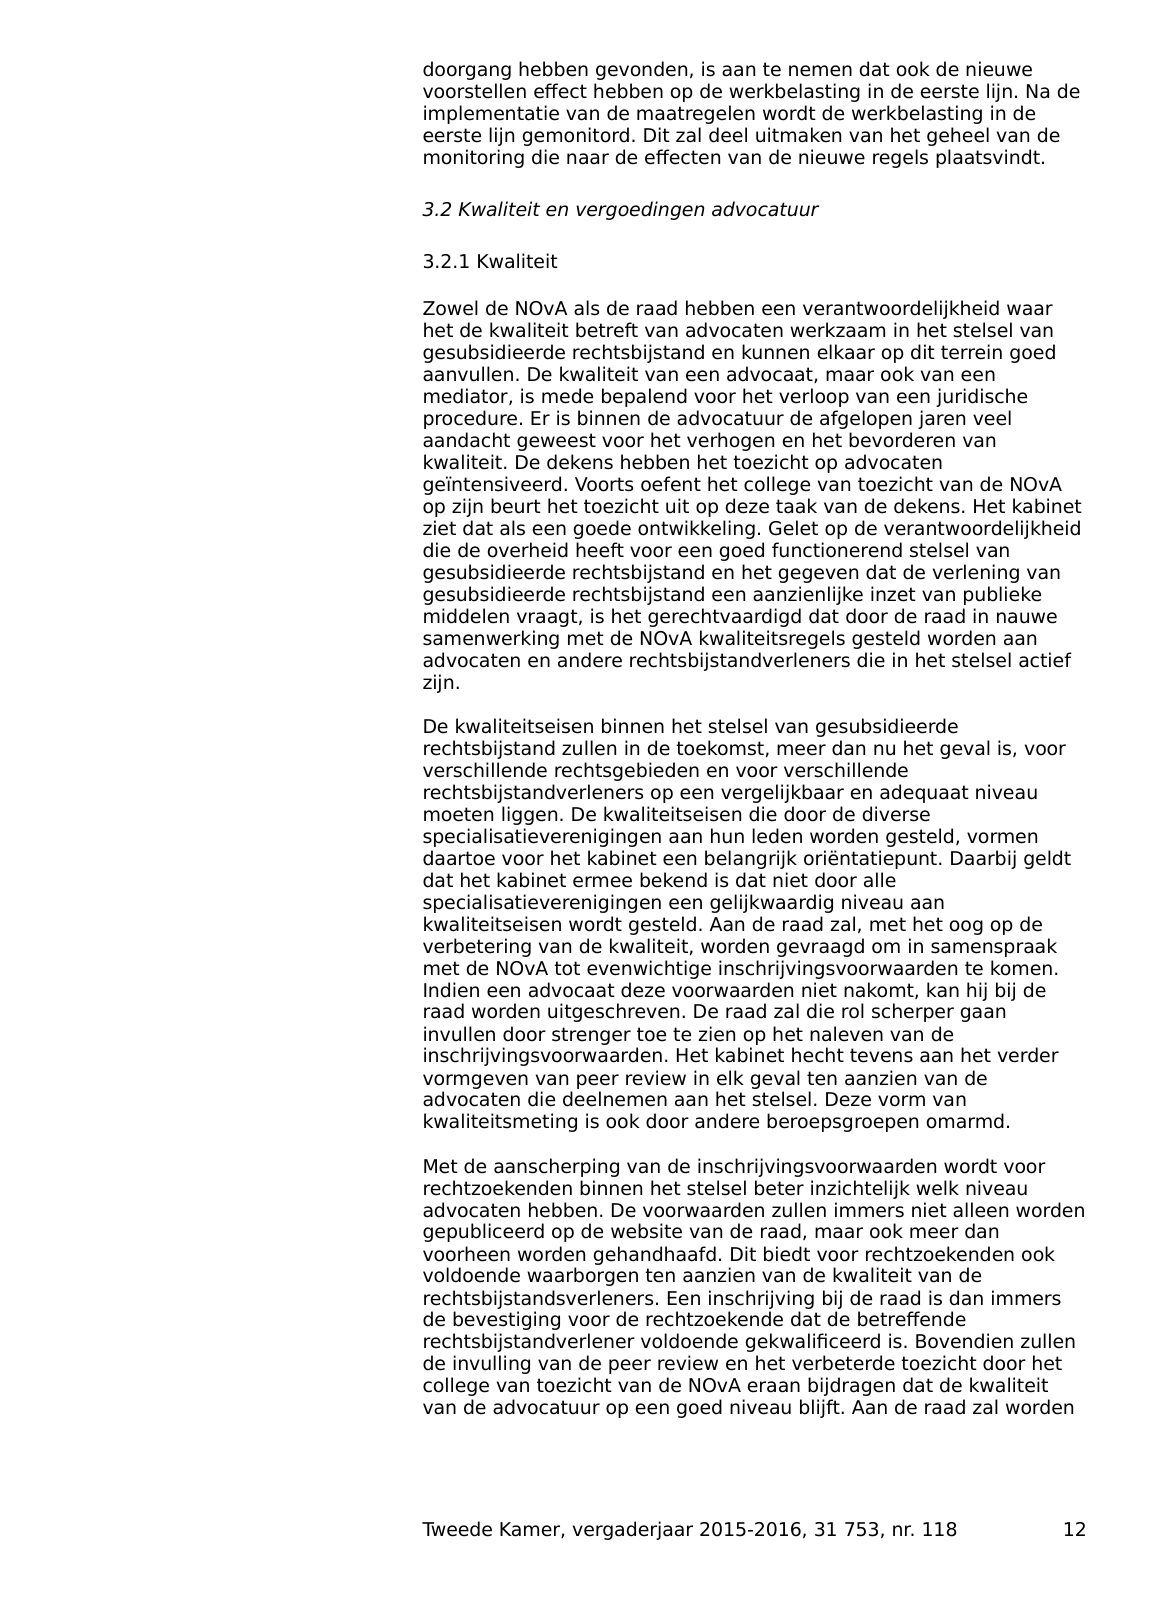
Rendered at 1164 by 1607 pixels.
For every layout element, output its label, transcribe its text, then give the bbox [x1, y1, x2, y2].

subtitle 3.2.1 Kwaliteit [422, 251, 1087, 273]
text De kwaliteitseisen binnen het stelsel van gesubsidieerde rechtsbijstand zullen in de toekomst, meer dan nu het geval is, voor verschillende rechtsgebieden en voor verschillende rechtsbijstandverleners op een vergelijkbaar en adequaat niveau moeten liggen. De kwaliteitseisen die door de diverse specialisatieverenigingen aan hun leden worden gesteld, vormen daartoe voor het kabinet een belangrijk oriëntatiepunt. Daarbij geldt dat het kabinet ermee bekend is dat niet door alle specialisatieverenigingen een gelijkwaardig niveau aan kwaliteitseisen wordt gesteld. Aan de raad zal, met het oog op de verbetering van de kwaliteit, worden gevraagd om in samenspraak met de NOvA tot evenwichtige inschrijvingsvoorwaarden te komen. Indien een advocaat deze voorwaarden niet nakomt, kan hij bij de raad worden uitgeschreven. De raad zal die rol scherper gaan invullen door strenger toe te zien op het naleven van de inschrijvingsvoorwaarden. Het kabinet hecht tevens aan het verder vormgeven van peer review in elk geval ten aanzien van de advocaten die deelnemen aan het stelsel. Deze vorm van kwaliteitsmeting is ook door andere beroepsgroepen omarmd. [422, 716, 1087, 1133]
subtitle 3.2 Kwaliteit en vergoedingen advocatuur [422, 199, 1087, 221]
text doorgang hebben gevonden, is aan te nemen dat ook de nieuwe voorstellen effect hebben op de werkbelasting in de eerste lijn. Na de implementatie van de maatregelen wordt de werkbelasting in de eerste lijn gemonitord. Dit zal deel uitmaken van het geheel van de monitoring die naar de effecten van de nieuwe regels plaatsvindt. [422, 59, 1087, 169]
text Zowel de NOvA als de raad hebben een verantwoordelijkheid waar het de kwaliteit betreft van advocaten werkzaam in het stelsel van gesubsidieerde rechtsbijstand en kunnen elkaar op dit terrein goed aanvullen. De kwaliteit van een advocaat, maar ook van een mediator, is mede bepalend voor het verloop van een juridische procedure. Er is binnen de advocatuur de afgelopen jaren veel aandacht geweest voor het verhogen en het bevorderen van kwaliteit. De dekens hebben het toezicht op advocaten geïntensiveerd. Voorts oefent het college van toezicht van de NOvA op zijn beurt het toezicht uit op deze taak van de dekens. Het kabinet ziet dat als een goede ontwikkeling. Gelet op de verantwoordelijkheid die de overheid heeft voor een goed functionerend stelsel van gesubsidieerde rechtsbijstand en het gegeven dat de verlening van gesubsidieerde rechtsbijstand een aanzienlijke inzet van publieke middelen vraagt, is het gerechtvaardigd dat door de raad in nauwe samenwerking met de NOvA kwaliteitsregels gesteld worden aan advocaten en andere rechtsbijstandverleners die in het stelsel actief zijn. [422, 298, 1087, 693]
text Met de aanscherping van de inschrijvingsvoorwaarden wordt voor rechtzoekenden binnen het stelsel beter inzichtelijk welk niveau advocaten hebben. De voorwaarden zullen immers niet alleen worden gepubliceerd op de website van de raad, maar ook meer dan voorheen worden gehandhaafd. Dit biedt voor rechtzoekenden ook voldoende waarborgen ten aanzien van de kwaliteit van de rechtsbijstandsverleners. Een inschrijving bij de raad is dan immers de bevestiging voor de rechtzoekende dat de betreffende rechtsbijstandverlener voldoende gekwalificeerd is. Bovendien zullen de invulling van de peer review en het verbeterde toezicht door het college van toezicht van de NOvA eraan bijdragen dat de kwaliteit van de advocatuur op een goed niveau blijft. Aan de raad zal worden [422, 1156, 1087, 1419]
